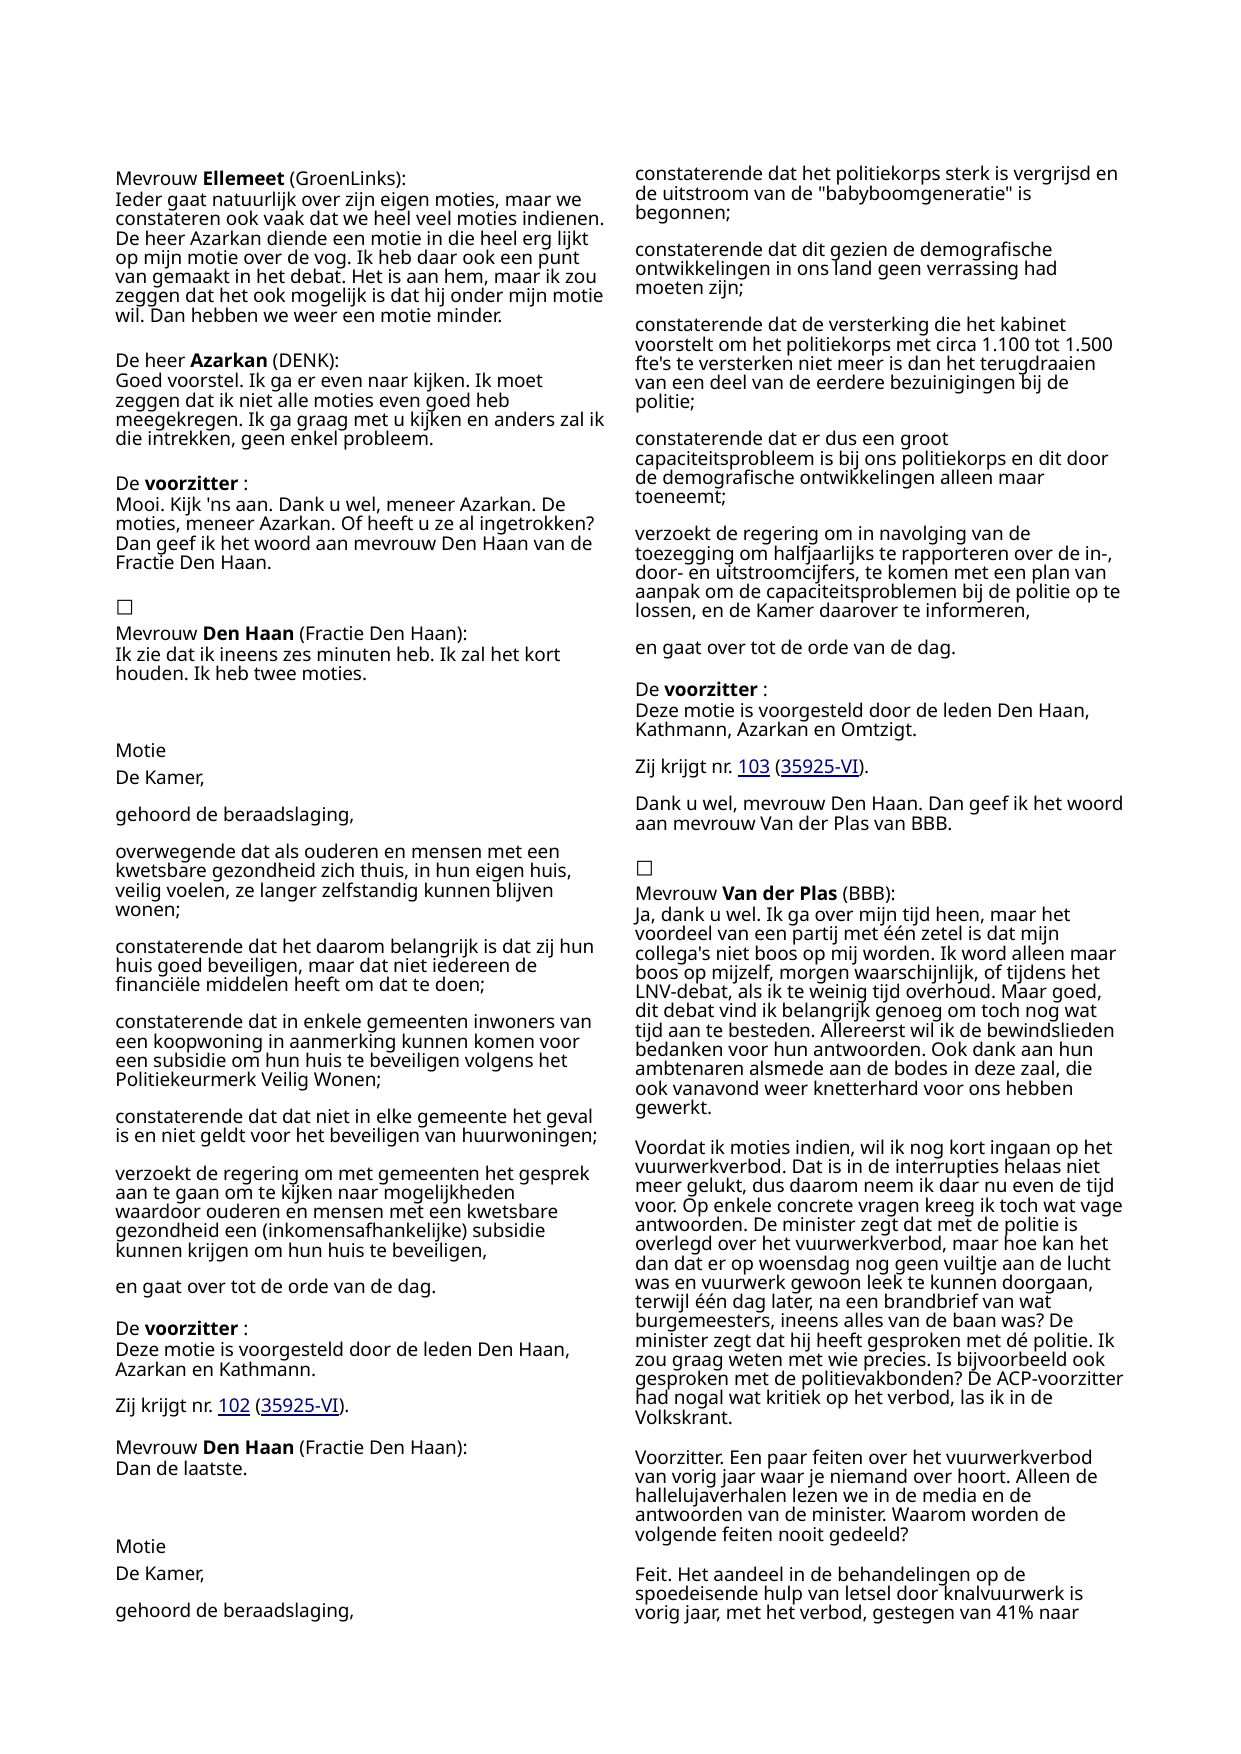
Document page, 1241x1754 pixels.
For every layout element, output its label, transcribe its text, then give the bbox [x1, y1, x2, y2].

text ⬜ [115, 594, 605, 620]
text Zij krijgt nr. 103 (35925-VI). [635, 758, 1125, 777]
text constaterende dat in enkele gemeenten inwoners van een koopwoning in aanmerking kunnen komen voor een subsidie om hun huis te beveiligen volgens het Politiekeurmerk Veilig Wonen; [115, 1013, 605, 1091]
text De Kamer, [115, 769, 605, 788]
text Deze motie is voorgesteld door de leden Den Haan, Kathmann, Azarkan en Omtzigt. [635, 702, 1125, 741]
text constaterende dat het daarom belangrijk is dat zij hun huis goed beveiligen, maar dat niet iedereen de financiële middelen heeft om dat te doen; [115, 938, 605, 996]
text verzoekt de regering om met gemeenten het gesprek aan te gaan om te kijken naar mogelijkheden waardoor ouderen en mensen met een kwetsbare gezondheid een (inkomensafhankelijke) subsidie kunnen krijgen om hun huis te beveiligen, [115, 1164, 605, 1261]
text Ja, dank u wel. Ik ga over mijn tijd heen, maar het voordeel van een partij met één zetel is dat mijn collega's niet boos op mij worden. Ik word alleen maar boos op mijzelf, morgen waarschijnlijk, of tijdens het LNV-debat, als ik te weinig tijd overhoud. Maar goed, dit debat vind ik belangrijk genoeg om toch nog wat tijd aan te besteden. Allereerst wil ik de bewindslieden bedanken voor hun antwoorden. Ook dank aan hun ambtenaren alsmede aan de bodes in deze zaal, die ook vanavond weer knetterhard voor ons hebben gewerkt. [635, 906, 1125, 1118]
text Dan de laatste. [115, 1460, 605, 1479]
text Mooi. Kijk 'ns aan. Dank u wel, meneer Azarkan. De moties, meneer Azarkan. Of heeft u ze al ingetrokken? Dan geef ik het woord aan mevrouw Den Haan van de Fractie Den Haan. [115, 496, 605, 573]
text Motie [115, 1533, 605, 1559]
text Voorzitter. Een paar feiten over het vuurwerkverbod van vorig jaar waar je niemand over hoort. Alleen de hallelujaverhalen lezen we in de media en de antwoorden van de minister. Waarom worden de volgende feiten nooit gedeeld? [635, 1449, 1125, 1545]
text Ik zie dat ik ineens zes minuten heb. Ik zal het kort houden. Ik heb twee moties. [115, 646, 605, 684]
text Voordat ik moties indien, wil ik nog kort ingaan op het vuurwerkverbod. Dat is in de interrupties helaas niet meer gelukt, dus daarom neem ik daar nu even de tijd voor. Op enkele concrete vragen kreeg ik toch wat vage antwoorden. De minister zegt dat met de politie is overlegd over het vuurwerkverbod, maar hoe kan het dan dat er op woensdag nog geen vuiltje aan de lucht was en vuurwerk gewoon leek te kunnen doorgaan, terwijl één dag later, na een brandbrief van wat burgemeesters, ineens alles van de baan was? De minister zegt dat hij heeft gesproken met dé politie. Ik zou graag weten met wie precies. Is bijvoorbeeld ook gesproken met de politievakbonden? De ACP-voorzitter had nogal wat kritiek op het verbod, las ik in de Volkskrant. [635, 1139, 1125, 1428]
text Dank u wel, mevrouw Den Haan. Dan geef ik het woord aan mevrouw Van der Plas van BBB. [635, 795, 1125, 834]
text gehoord de beraadslaging, [115, 1602, 605, 1621]
text De voorzitter : [115, 1316, 605, 1341]
text Goed voorstel. Ik ga er even naar kijken. Ik moet zeggen dat ik niet alle moties even goed heb meegekregen. Ik ga graag met u kijken en anders zal ik die intrekken, geen enkel probleem. [115, 372, 605, 449]
text en gaat over tot de orde van de dag. [115, 1278, 605, 1298]
text Mevrouw Van der Plas (BBB): [635, 880, 1125, 906]
text overwegende dat als ouderen en mensen met een kwetsbare gezondheid zich thuis, in hun eigen huis, veilig voelen, ze langer zelfstandig kunnen blijven wonen; [115, 843, 605, 920]
text Mevrouw Den Haan (Fractie Den Haan): [115, 620, 605, 646]
text constaterende dat het politiekorps sterk is vergrijsd en de uitstroom van de "babyboomgeneratie" is begonnen; [635, 165, 1125, 223]
text Zij krijgt nr. 102 (35925-VI). [115, 1397, 605, 1417]
text verzoekt de regering om in navolging van de toezegging om halfjaarlijks te rapporteren over de in-, door- en uitstroomcijfers, te komen met een plan van aanpak om de capaciteitsproblemen bij de politie op te lossen, en de Kamer daarover te informeren, [635, 525, 1125, 622]
text De voorzitter : [635, 676, 1125, 702]
text De voorzitter : [115, 470, 605, 496]
text Feit. Het aandeel in de behandelingen op de spoedeisende hulp van letsel door knalvuurwerk is vorig jaar, met het verbod, gestegen van 41% naar [635, 1566, 1125, 1623]
text ⬜ [635, 855, 1125, 880]
text constaterende dat er dus een groot capaciteitsprobleem is bij ons politiekorps en dit door de demografische ontwikkelingen alleen maar toeneemt; [635, 430, 1125, 507]
text De Kamer, [115, 1565, 605, 1584]
text constaterende dat dit gezien de demografische ontwikkelingen in ons land geen verrassing had moeten zijn; [635, 241, 1125, 299]
text constaterende dat de versterking die het kabinet voorstelt om het politiekorps met circa 1.100 tot 1.500 fte's te versterken niet meer is dan het terugdraaien van een deel van de eerdere bezuinigingen bij de politie; [635, 316, 1125, 413]
text De heer Azarkan (DENK): [115, 347, 605, 372]
text en gaat over tot de orde van de dag. [635, 639, 1125, 658]
text Mevrouw Ellemeet (GroenLinks): [115, 165, 605, 191]
text Deze motie is voorgesteld door de leden Den Haan, Azarkan en Kathmann. [115, 1341, 605, 1380]
text gehoord de beraadslaging, [115, 806, 605, 825]
text Motie [115, 737, 605, 763]
text Mevrouw Den Haan (Fractie Den Haan): [115, 1434, 605, 1460]
text constaterende dat dat niet in elke gemeente het geval is en niet geldt voor het beveiligen van huurwoningen; [115, 1108, 605, 1147]
text Ieder gaat natuurlijk over zijn eigen moties, maar we constateren ook vaak dat we heel veel moties indienen. De heer Azarkan diende een motie in die heel erg lijkt op mijn motie over de vog. Ik heb daar ook een punt van gemaakt in het debat. Het is aan hem, maar ik zou zeggen dat het ook mogelijk is dat hij onder mijn motie wil. Dan hebben we weer een motie minder. [115, 191, 605, 326]
